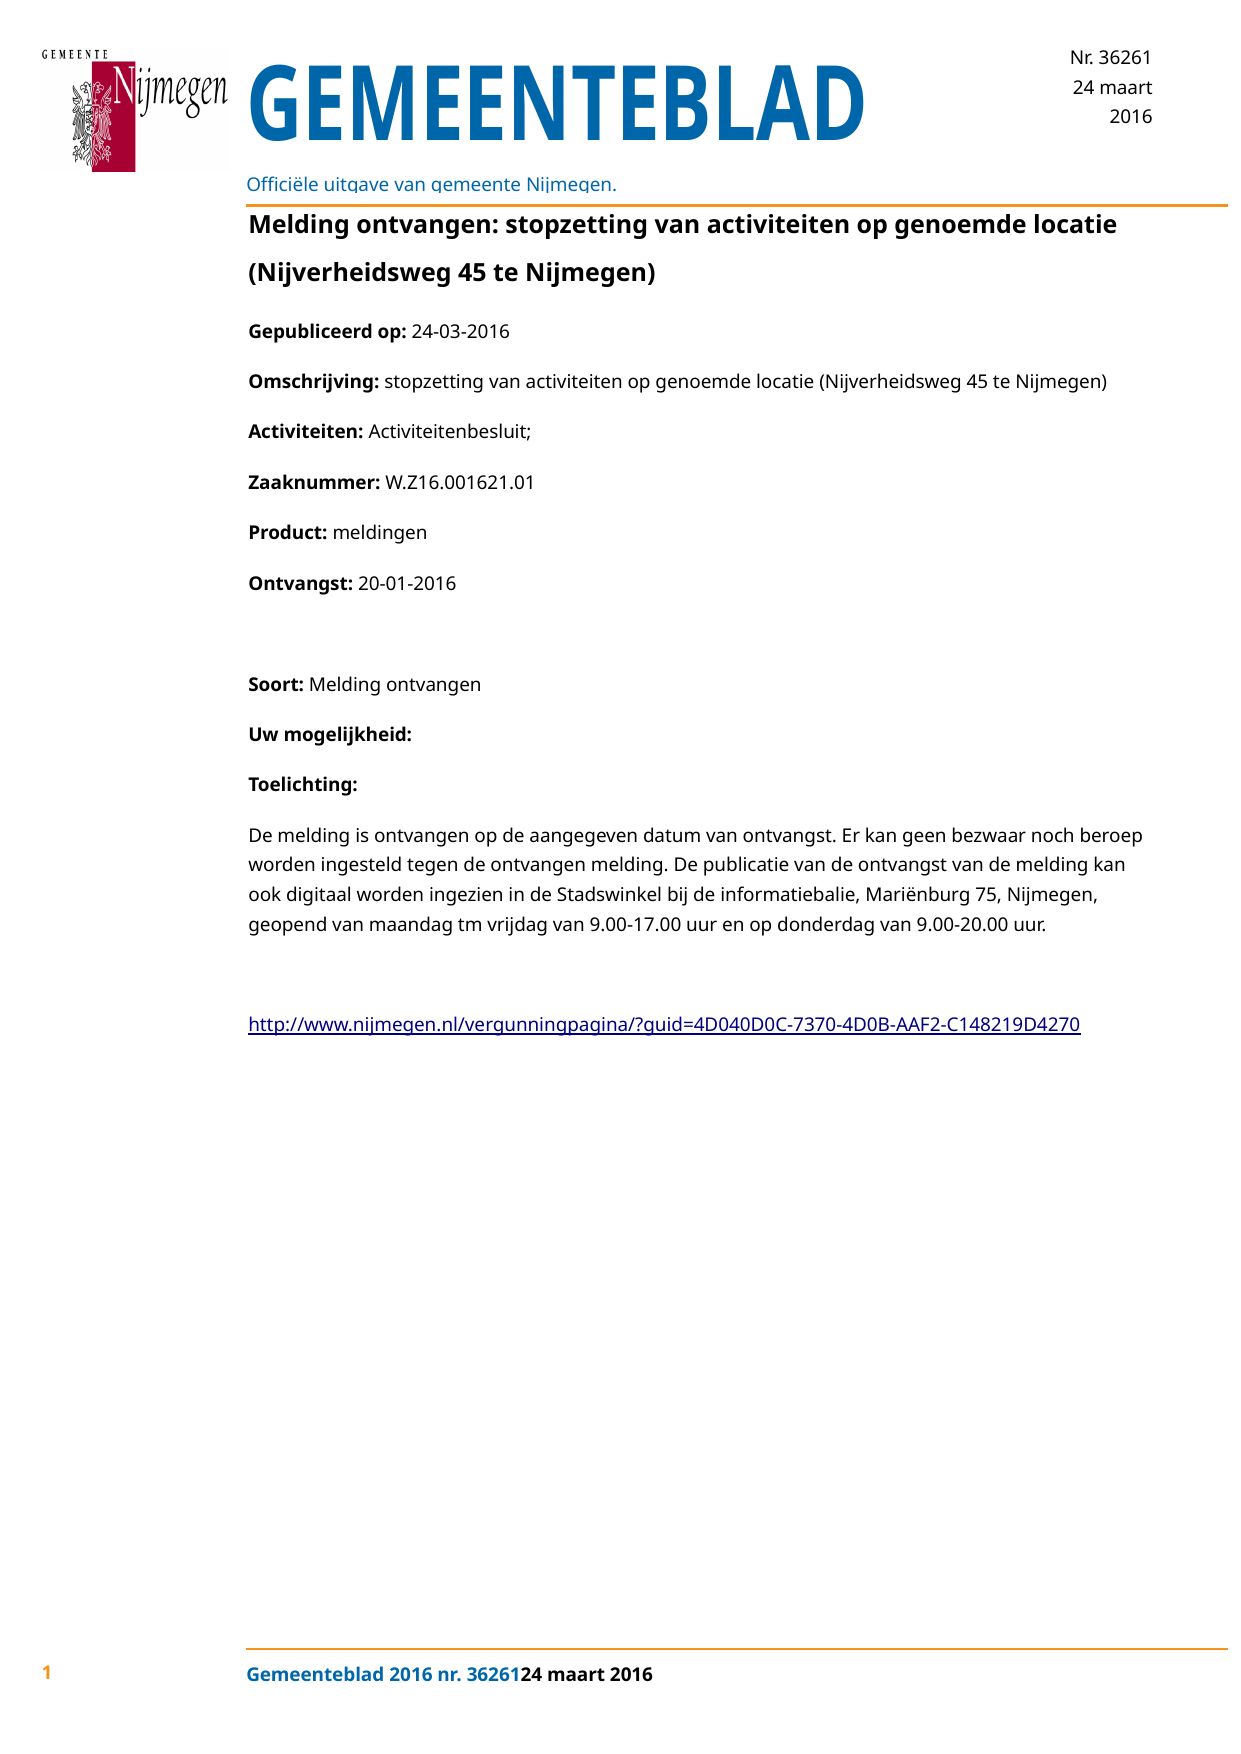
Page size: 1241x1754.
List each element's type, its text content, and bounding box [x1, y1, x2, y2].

text Uw mogelijkheid: [248, 721, 1152, 747]
text Activiteiten: Activiteitenbesluit; [248, 419, 1152, 444]
text Toelichting: [248, 772, 1152, 797]
text Gepubliceerd op: 24-03-2016 [248, 318, 1152, 344]
text De melding is ontvangen op de aangegeven datum van ontvangst. Er kan geen bezwaar noch beroep worden ingesteld tegen de ontvangen melding. De publicatie van de ontvangst van de melding kan ook digitaal worden ingezien in de Stadswinkel bij de informatiebalie, Mariënburg 75, Nijmegen, geopend van maandag tm vrijdag van 9.00-17.00 uur en op donderdag van 9.00-20.00 uur. [248, 822, 1152, 937]
text Soort: Melding ontvangen [248, 671, 1152, 697]
text Product: meldingen [248, 519, 1152, 545]
text Omschrijving: stopzetting van activiteiten op genoemde locatie (Nijverheidsweg 45 te Nijmegen) [248, 368, 1152, 394]
text Ontvangst: 20-01-2016 [248, 570, 1152, 596]
text Melding ontvangen: stopzetting van activiteiten op genoemde locatie (Nijverheidsweg 45 te Nijmegen) [248, 207, 1152, 288]
text http://www.nijmegen.nl/vergunningpagina/?guid=4D040D0C-7370-4D0B-AAF2-C148219D4270 [248, 1012, 1152, 1037]
picture [41, 47, 231, 172]
text Zaaknummer: W.Z16.001621.01 [248, 469, 1152, 495]
